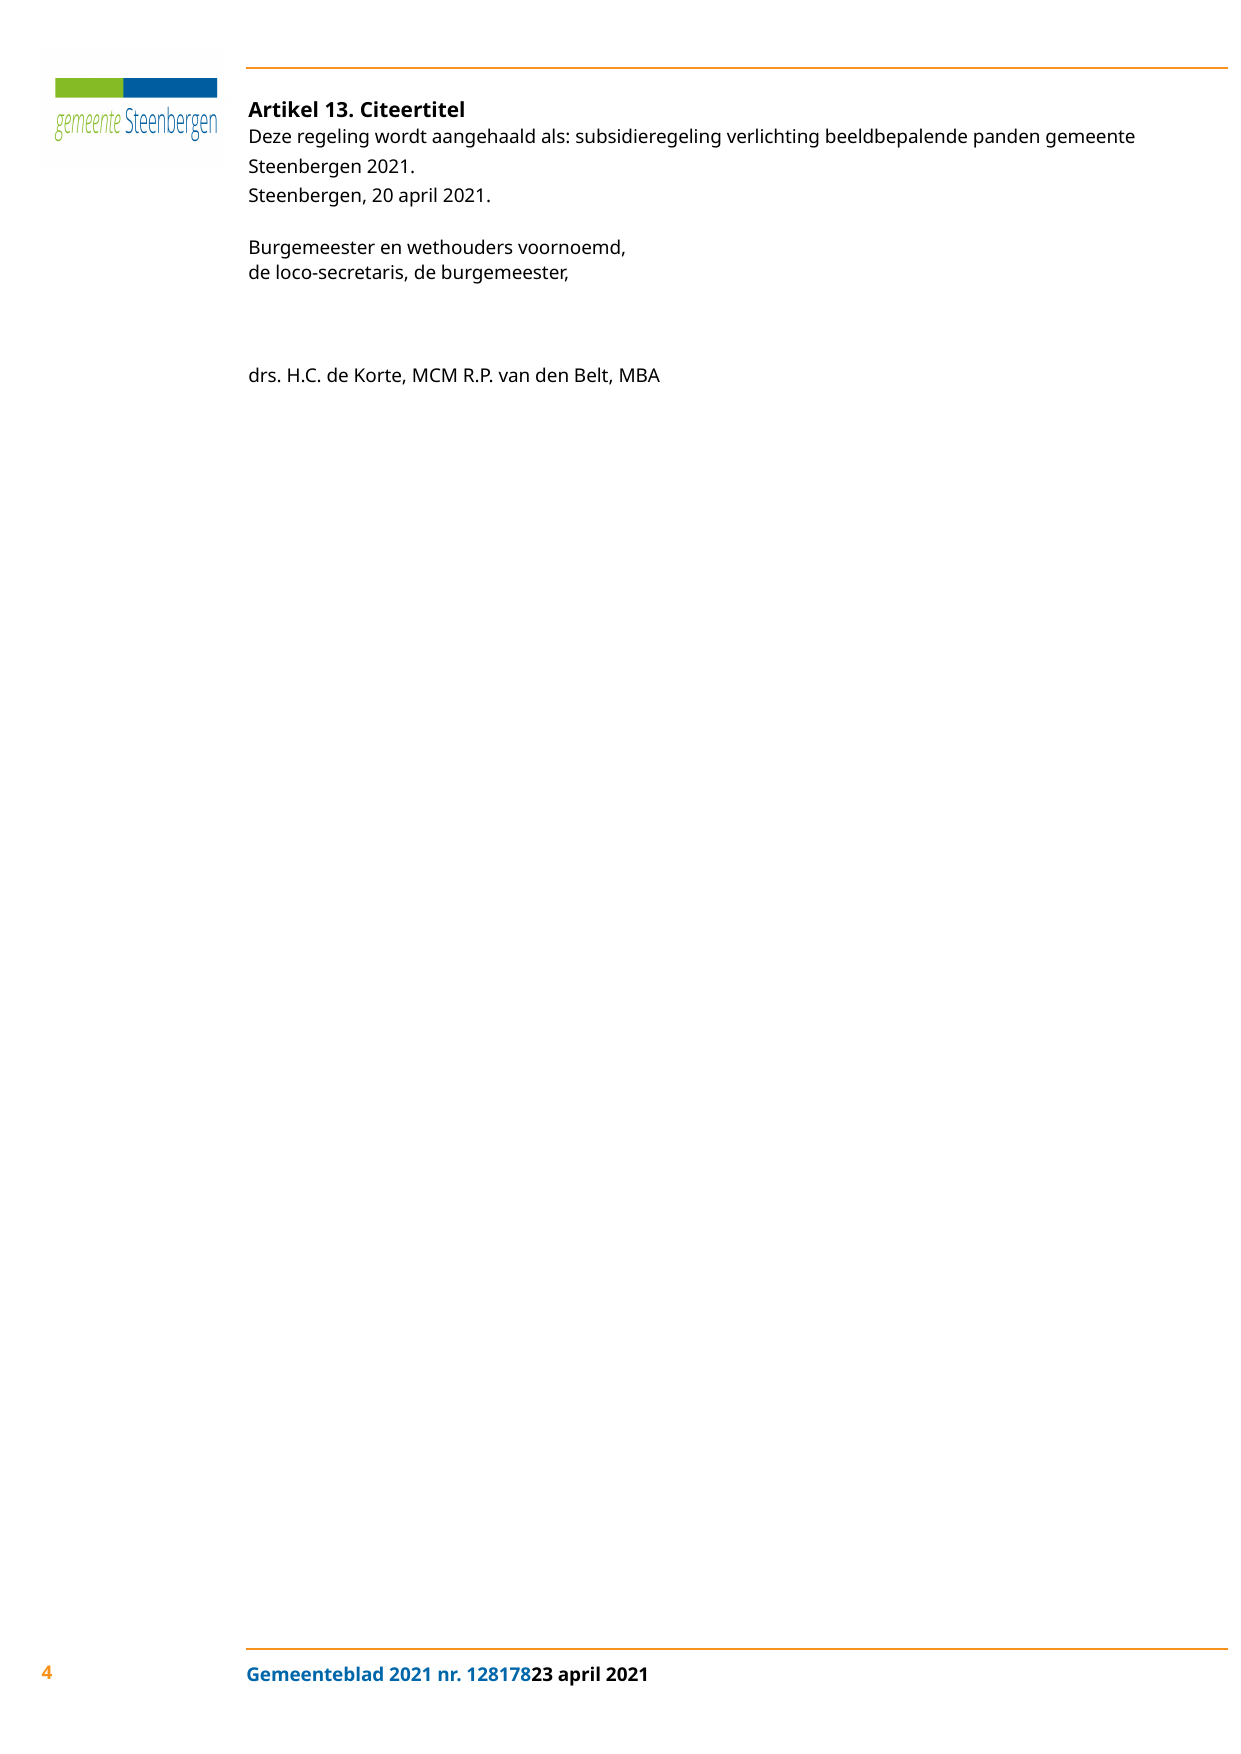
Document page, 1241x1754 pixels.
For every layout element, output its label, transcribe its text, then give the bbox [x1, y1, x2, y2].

text Deze regeling wordt aangehaald als: subsidieregeling verlichting beeldbepalende panden gemeente Steenbergen 2021. [248, 123, 1152, 178]
text Artikel 13. Citeertitel [248, 95, 1152, 123]
text drs. H.C. de Korte, MCM R.P. van den Belt, MBA [248, 362, 1152, 388]
text Steenbergen, 20 april 2021. [248, 182, 1152, 208]
picture [41, 47, 231, 172]
text de loco-secretaris, de burgemeester, [248, 259, 1152, 285]
text Burgemeester en wethouders voornoemd, [248, 234, 1152, 259]
